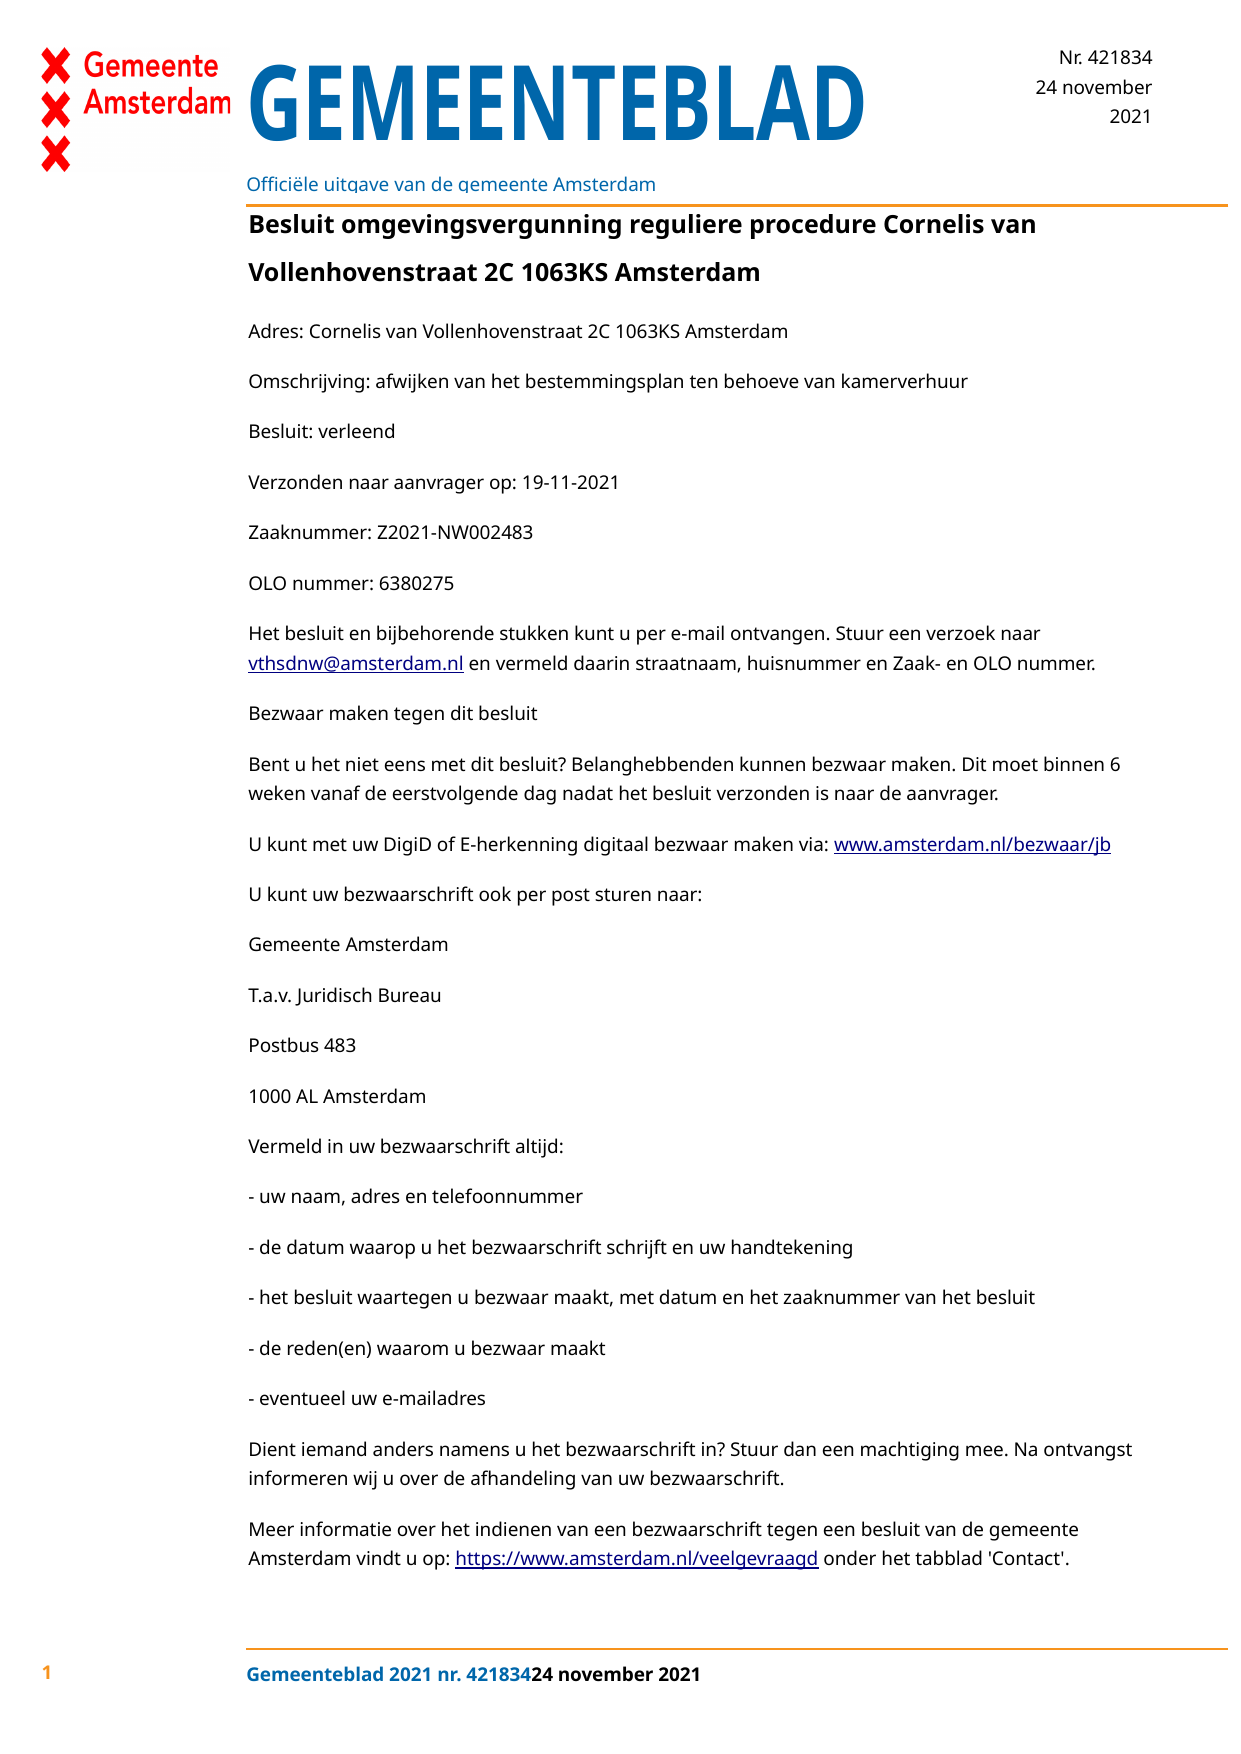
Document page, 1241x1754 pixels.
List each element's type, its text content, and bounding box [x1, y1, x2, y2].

text Meer informatie over het indienen van een bezwaarschrift tegen een besluit van de gemeente Amsterdam vindt u op: https://www.amsterdam.nl/veelgevraagd onder het tabblad 'Contact'. [248, 1516, 1152, 1571]
text OLO nummer: 6380275 [248, 570, 1152, 596]
text Dient iemand anders namens u het bezwaarschrift in? Stuur dan een machtiging mee. Na ontvangst informeren wij u over de afhandeling van uw bezwaarschrift. [248, 1436, 1152, 1491]
text Vermeld in uw bezwaarschrift altijd: [248, 1133, 1152, 1159]
text Bezwaar maken tegen dit besluit [248, 700, 1152, 726]
text U kunt met uw DigiD of E-herkenning digitaal bezwaar maken via: www.amsterdam.nl/bezwaar/jb [248, 831, 1152, 857]
text Adres: Cornelis van Vollenhovenstraat 2C 1063KS Amsterdam [248, 318, 1152, 344]
text T.a.v. Juridisch Bureau [248, 982, 1152, 1008]
text Het besluit en bijbehorende stukken kunt u per e-mail ontvangen. Stuur een verzoek naar vthsdnw@amsterdam.nl en vermeld daarin straatnaam, huisnummer en Zaak- en OLO nummer. [248, 620, 1152, 676]
text - het besluit waartegen u bezwaar maakt, met datum en het zaaknummer van het besluit [248, 1284, 1152, 1310]
text 1000 AL Amsterdam [248, 1083, 1152, 1109]
text - uw naam, adres en telefoonnummer [248, 1184, 1152, 1209]
text Gemeente Amsterdam [248, 932, 1152, 957]
picture [41, 47, 231, 172]
text Verzonden naar aanvrager op: 19-11-2021 [248, 469, 1152, 495]
text Besluit omgevingsvergunning reguliere procedure Cornelis van Vollenhovenstraat 2C 1063KS Amsterdam [248, 207, 1152, 288]
text Besluit: verleend [248, 419, 1152, 444]
text - de reden(en) waarom u bezwaar maakt [248, 1335, 1152, 1361]
text Postbus 483 [248, 1032, 1152, 1058]
text Zaaknummer: Z2021-NW002483 [248, 519, 1152, 545]
text Omschrijving: afwijken van het bestemmingsplan ten behoeve van kamerverhuur [248, 368, 1152, 394]
text - eventueel uw e-mailadres [248, 1385, 1152, 1411]
text - de datum waarop u het bezwaarschrift schrijft en uw handtekening [248, 1234, 1152, 1260]
text Bent u het niet eens met dit besluit? Belanghebbenden kunnen bezwaar maken. Dit moet binnen 6 weken vanaf de eerstvolgende dag nadat het besluit verzonden is naar de aanvrager. [248, 751, 1152, 806]
text U kunt uw bezwaarschrift ook per post sturen naar: [248, 881, 1152, 907]
